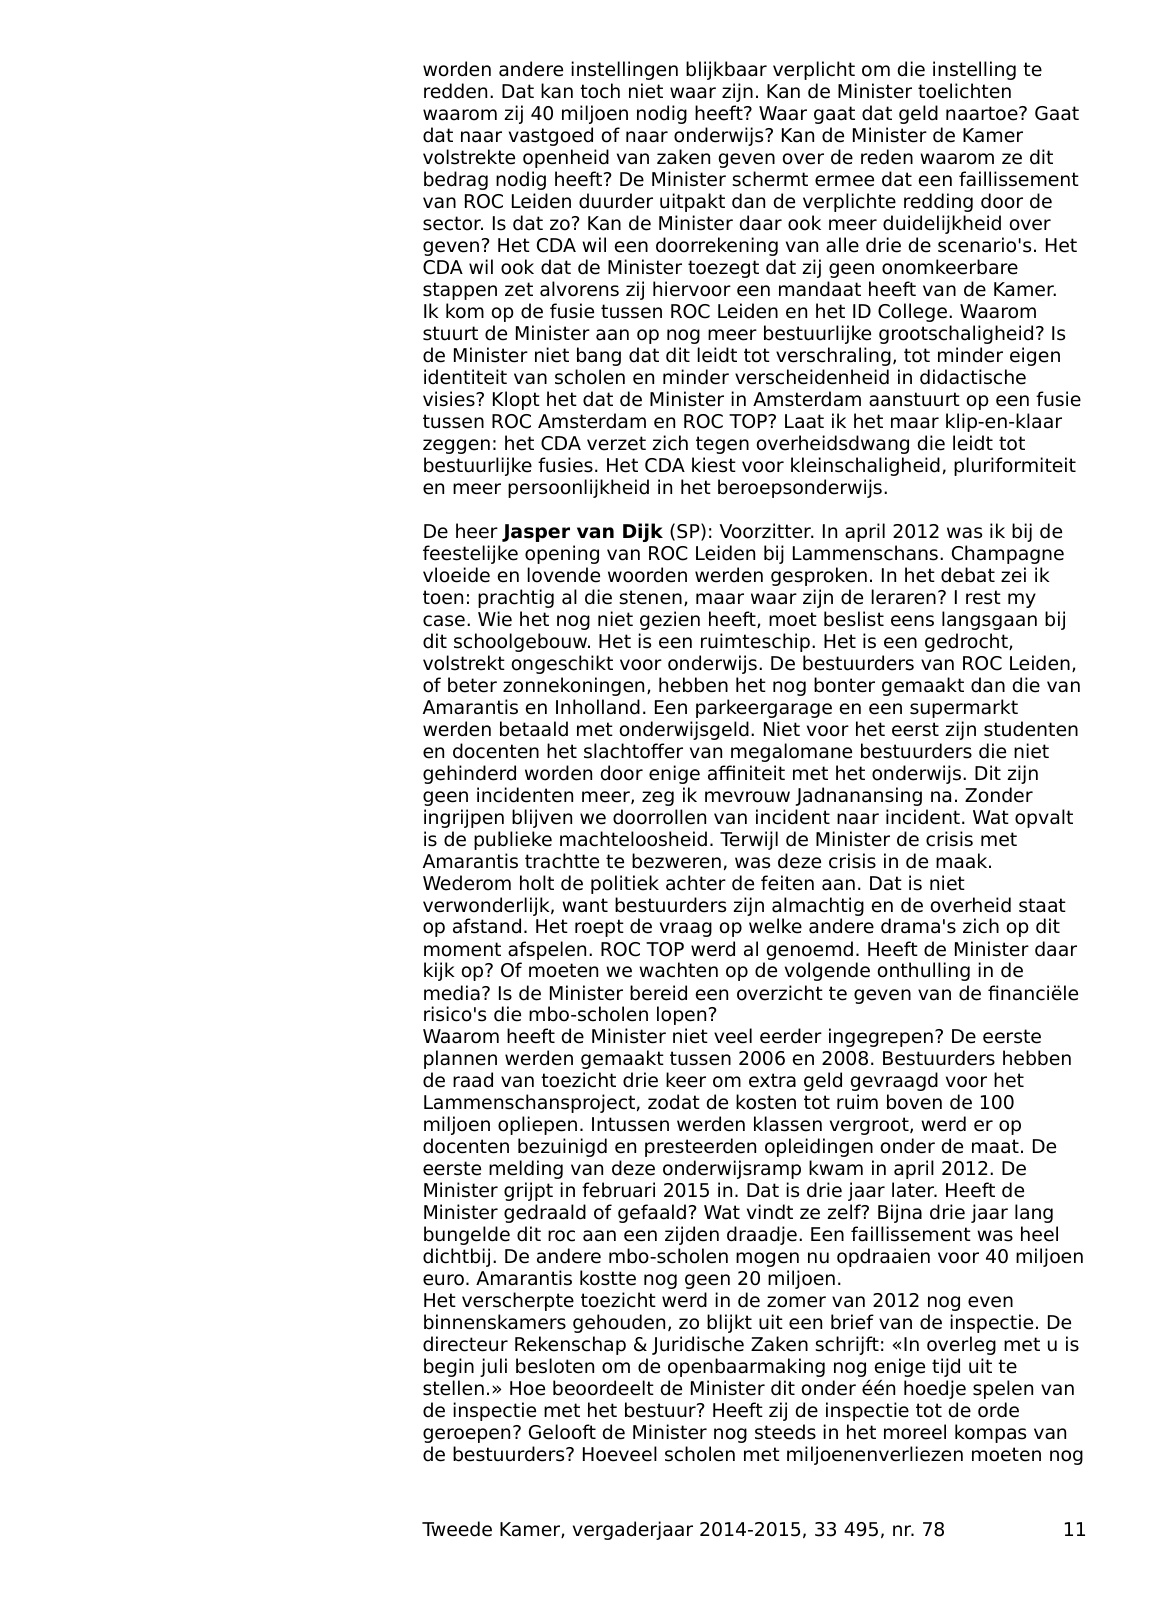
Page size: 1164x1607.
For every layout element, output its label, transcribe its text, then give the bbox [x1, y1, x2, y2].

text Ik kom op de fusie tussen ROC Leiden en het ID College. Waarom stuurt de Minister aan op nog meer bestuurlijke grootschaligheid? Is de Minister niet bang dat dit leidt tot verschraling, tot minder eigen identiteit van scholen en minder verscheidenheid in didactische visies? Klopt het dat de Minister in Amsterdam aanstuurt op een fusie tussen ROC Amsterdam en ROC TOP? Laat ik het maar klip-en-klaar zeggen: het CDA verzet zich tegen overheidsdwang die leidt tot bestuurlijke fusies. Het CDA kiest voor kleinschaligheid, pluriformiteit en meer persoonlijkheid in het beroepsonderwijs. [422, 301, 1087, 499]
text Waarom heeft de Minister niet veel eerder ingegrepen? De eerste plannen werden gemaakt tussen 2006 en 2008. Bestuurders hebben de raad van toezicht drie keer om extra geld gevraagd voor het Lammenschansproject, zodat de kosten tot ruim boven de 100 miljoen opliepen. Intussen werden klassen vergroot, werd er op docenten bezuinigd en presteerden opleidingen onder de maat. De eerste melding van deze onderwijsramp kwam in april 2012. De Minister grijpt in februari 2015 in. Dat is drie jaar later. Heeft de Minister gedraald of gefaald? Wat vindt ze zelf? Bijna drie jaar lang bungelde dit roc aan een zijden draadje. Een faillissement was heel dichtbij. De andere mbo-scholen mogen nu opdraaien voor 40 miljoen euro. Amarantis kostte nog geen 20 miljoen. [422, 1026, 1087, 1290]
text Het verscherpte toezicht werd in de zomer van 2012 nog even binnenskamers gehouden, zo blijkt uit een brief van de inspectie. De directeur Rekenschap & Juridische Zaken schrijft: «In overleg met u is begin juli besloten om de openbaarmaking nog enige tijd uit te stellen.» Hoe beoordeelt de Minister dit onder één hoedje spelen van de inspectie met het bestuur? Heeft zij de inspectie tot de orde geroepen? Gelooft de Minister nog steeds in het moreel kompas van de bestuurders? Hoeveel scholen met miljoenenverliezen moeten nog [422, 1290, 1087, 1466]
text De heer Jasper van Dijk (SP): Voorzitter. In april 2012 was ik bij de feestelijke opening van ROC Leiden bij Lammenschans. Champagne vloeide en lovende woorden werden gesproken. In het debat zei ik toen: prachtig al die stenen, maar waar zijn de leraren? I rest my case. Wie het nog niet gezien heeft, moet beslist eens langsgaan bij dit schoolgebouw. Het is een ruimteschip. Het is een gedrocht, volstrekt ongeschikt voor onderwijs. De bestuurders van ROC Leiden, of beter zonnekoningen, hebben het nog bonter gemaakt dan die van Amarantis en Inholland. Een parkeergarage en een supermarkt werden betaald met onderwijsgeld. Niet voor het eerst zijn studenten en docenten het slachtoffer van megalomane bestuurders die niet gehinderd worden door enige affiniteit met het onderwijs. Dit zijn geen incidenten meer, zeg ik mevrouw Jadnanansing na. Zonder ingrijpen blijven we doorrollen van incident naar incident. Wat opvalt is de publieke machteloosheid. Terwijl de Minister de crisis met Amarantis trachtte te bezweren, was deze crisis in de maak. Wederom holt de politiek achter de feiten aan. Dat is niet verwonderlijk, want bestuurders zijn almachtig en de overheid staat op afstand. Het roept de vraag op welke andere drama's zich op dit moment afspelen. ROC TOP werd al genoemd. Heeft de Minister daar kijk op? Of moeten we wachten op de volgende onthulling in de media? Is de Minister bereid een overzicht te geven van de financiële risico's die mbo-scholen lopen? [422, 521, 1087, 1026]
text worden andere instellingen blijkbaar verplicht om die instelling te redden. Dat kan toch niet waar zijn. Kan de Minister toelichten waarom zij 40 miljoen nodig heeft? Waar gaat dat geld naartoe? Gaat dat naar vastgoed of naar onderwijs? Kan de Minister de Kamer volstrekte openheid van zaken geven over de reden waarom ze dit bedrag nodig heeft? De Minister schermt ermee dat een faillissement van ROC Leiden duurder uitpakt dan de verplichte redding door de sector. Is dat zo? Kan de Minister daar ook meer duidelijkheid over geven? Het CDA wil een doorrekening van alle drie de scenario's. Het CDA wil ook dat de Minister toezegt dat zij geen onomkeerbare stappen zet alvorens zij hiervoor een mandaat heeft van de Kamer. [422, 59, 1087, 301]
